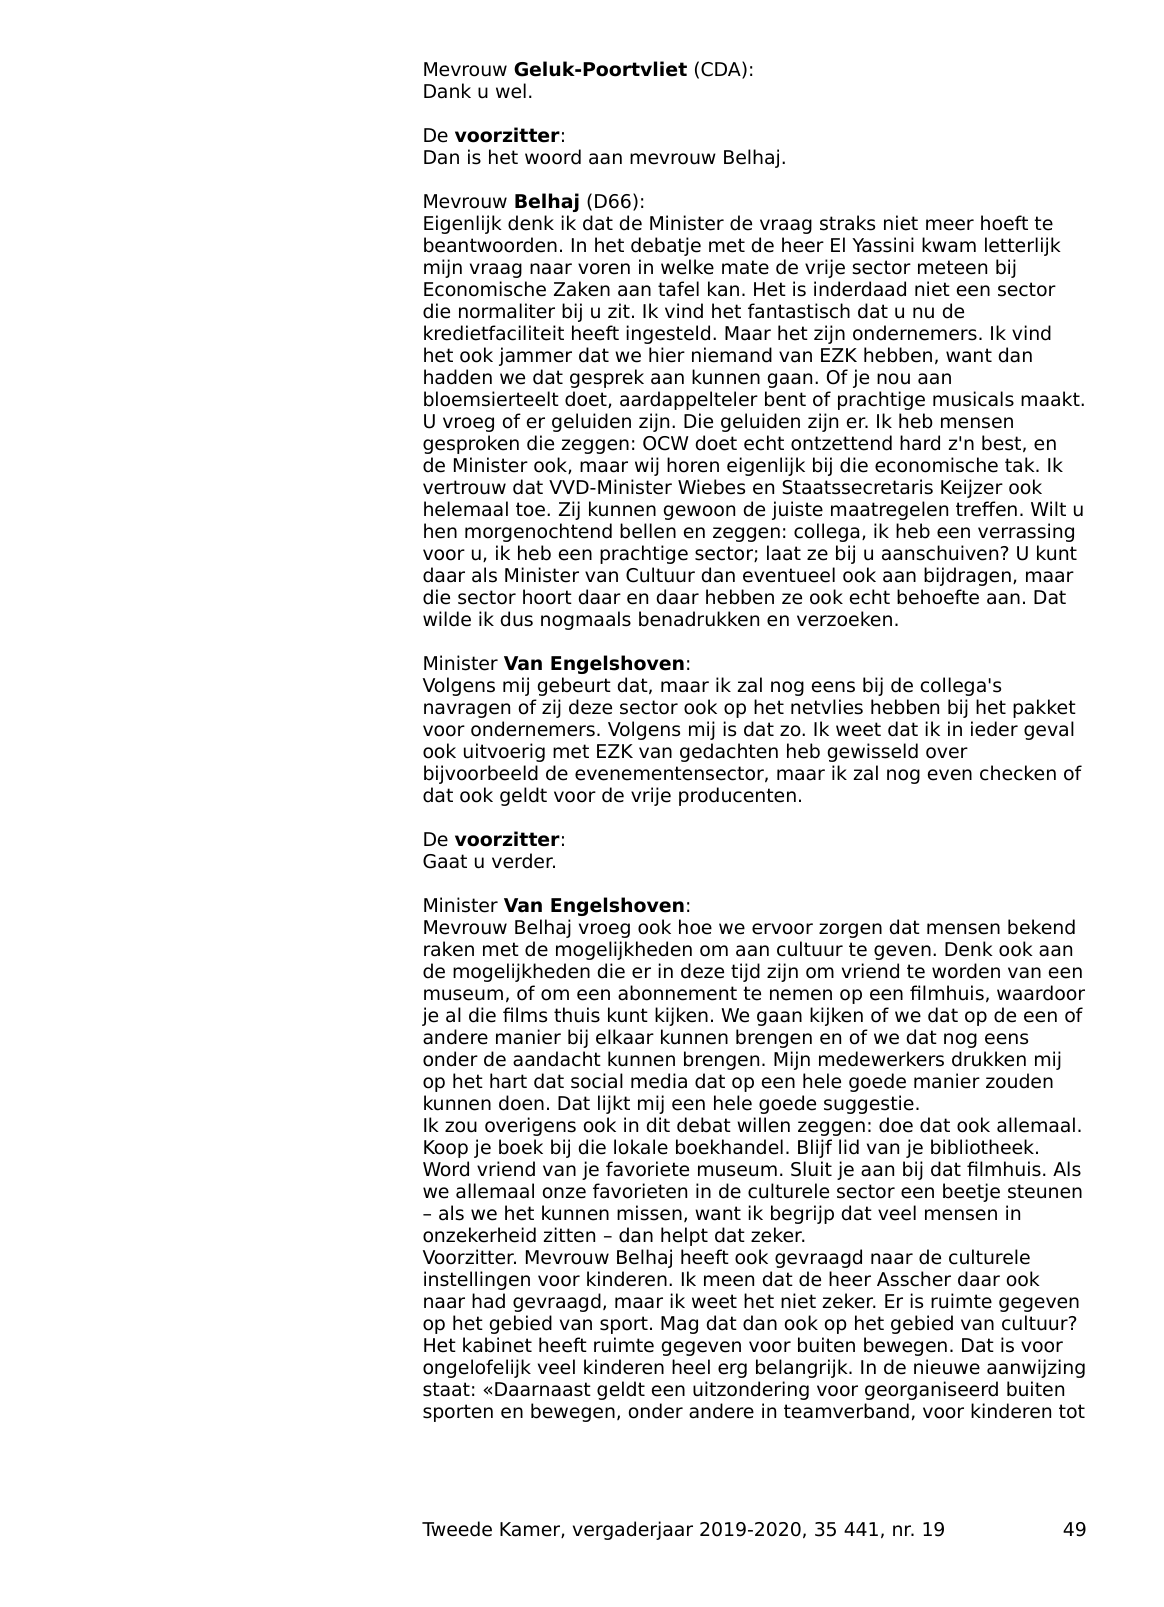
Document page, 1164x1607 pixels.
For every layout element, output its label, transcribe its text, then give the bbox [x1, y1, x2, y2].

text Eigenlijk denk ik dat de Minister de vraag straks niet meer hoeft te beantwoorden. In het debatje met de heer El Yassini kwam letterlijk mijn vraag naar voren in welke mate de vrije sector meteen bij Economische Zaken aan tafel kan. Het is inderdaad niet een sector die normaliter bij u zit. Ik vind het fantastisch dat u nu de kredietfaciliteit heeft ingesteld. Maar het zijn ondernemers. Ik vind het ook jammer dat we hier niemand van EZK hebben, want dan hadden we dat gesprek aan kunnen gaan. Of je nou aan bloemsierteelt doet, aardappelteler bent of prachtige musicals maakt. U vroeg of er geluiden zijn. Die geluiden zijn er. Ik heb mensen gesproken die zeggen: OCW doet echt ontzettend hard z'n best, en de Minister ook, maar wij horen eigenlijk bij die economische tak. Ik vertrouw dat VVD-Minister Wiebes en Staatssecretaris Keijzer ook helemaal toe. Zij kunnen gewoon de juiste maatregelen treffen. Wilt u hen morgenochtend bellen en zeggen: collega, ik heb een verrassing voor u, ik heb een prachtige sector; laat ze bij u aanschuiven? U kunt daar als Minister van Cultuur dan eventueel ook aan bijdragen, maar die sector hoort daar en daar hebben ze ook echt behoefte aan. Dat wilde ik dus nogmaals benadrukken en verzoeken. [422, 213, 1087, 631]
text Dank u wel. [422, 81, 1087, 103]
text Mevrouw Geluk-Poortvliet (CDA): [422, 59, 1087, 81]
text Minister Van Engelshoven: [422, 895, 1087, 917]
text De voorzitter: [422, 829, 1087, 851]
text Ik zou overigens ook in dit debat willen zeggen: doe dat ook allemaal. Koop je boek bij die lokale boekhandel. Blijf lid van je bibliotheek. Word vriend van je favoriete museum. Sluit je aan bij dat filmhuis. Als we allemaal onze favorieten in de culturele sector een beetje steunen – als we het kunnen missen, want ik begrijp dat veel mensen in onzekerheid zitten – dan helpt dat zeker. [422, 1115, 1087, 1247]
text Mevrouw Belhaj (D66): [422, 191, 1087, 213]
text Dan is het woord aan mevrouw Belhaj. [422, 147, 1087, 169]
text Gaat u verder. [422, 851, 1087, 873]
text De voorzitter: [422, 125, 1087, 147]
text Voorzitter. Mevrouw Belhaj heeft ook gevraagd naar de culturele instellingen voor kinderen. Ik meen dat de heer Asscher daar ook naar had gevraagd, maar ik weet het niet zeker. Er is ruimte gegeven op het gebied van sport. Mag dat dan ook op het gebied van cultuur? Het kabinet heeft ruimte gegeven voor buiten bewegen. Dat is voor ongelofelijk veel kinderen heel erg belangrijk. In de nieuwe aanwijzing staat: «Daarnaast geldt een uitzondering voor georganiseerd buiten sporten en bewegen, onder andere in teamverband, voor kinderen tot [422, 1247, 1087, 1423]
text Volgens mij gebeurt dat, maar ik zal nog eens bij de collega's navragen of zij deze sector ook op het netvlies hebben bij het pakket voor ondernemers. Volgens mij is dat zo. Ik weet dat ik in ieder geval ook uitvoerig met EZK van gedachten heb gewisseld over bijvoorbeeld de evenementensector, maar ik zal nog even checken of dat ook geldt voor de vrije producenten. [422, 675, 1087, 807]
text Minister Van Engelshoven: [422, 653, 1087, 675]
text Mevrouw Belhaj vroeg ook hoe we ervoor zorgen dat mensen bekend raken met de mogelijkheden om aan cultuur te geven. Denk ook aan de mogelijkheden die er in deze tijd zijn om vriend te worden van een museum, of om een abonnement te nemen op een filmhuis, waardoor je al die films thuis kunt kijken. We gaan kijken of we dat op de een of andere manier bij elkaar kunnen brengen en of we dat nog eens onder de aandacht kunnen brengen. Mijn medewerkers drukken mij op het hart dat social media dat op een hele goede manier zouden kunnen doen. Dat lijkt mij een hele goede suggestie. [422, 917, 1087, 1115]
